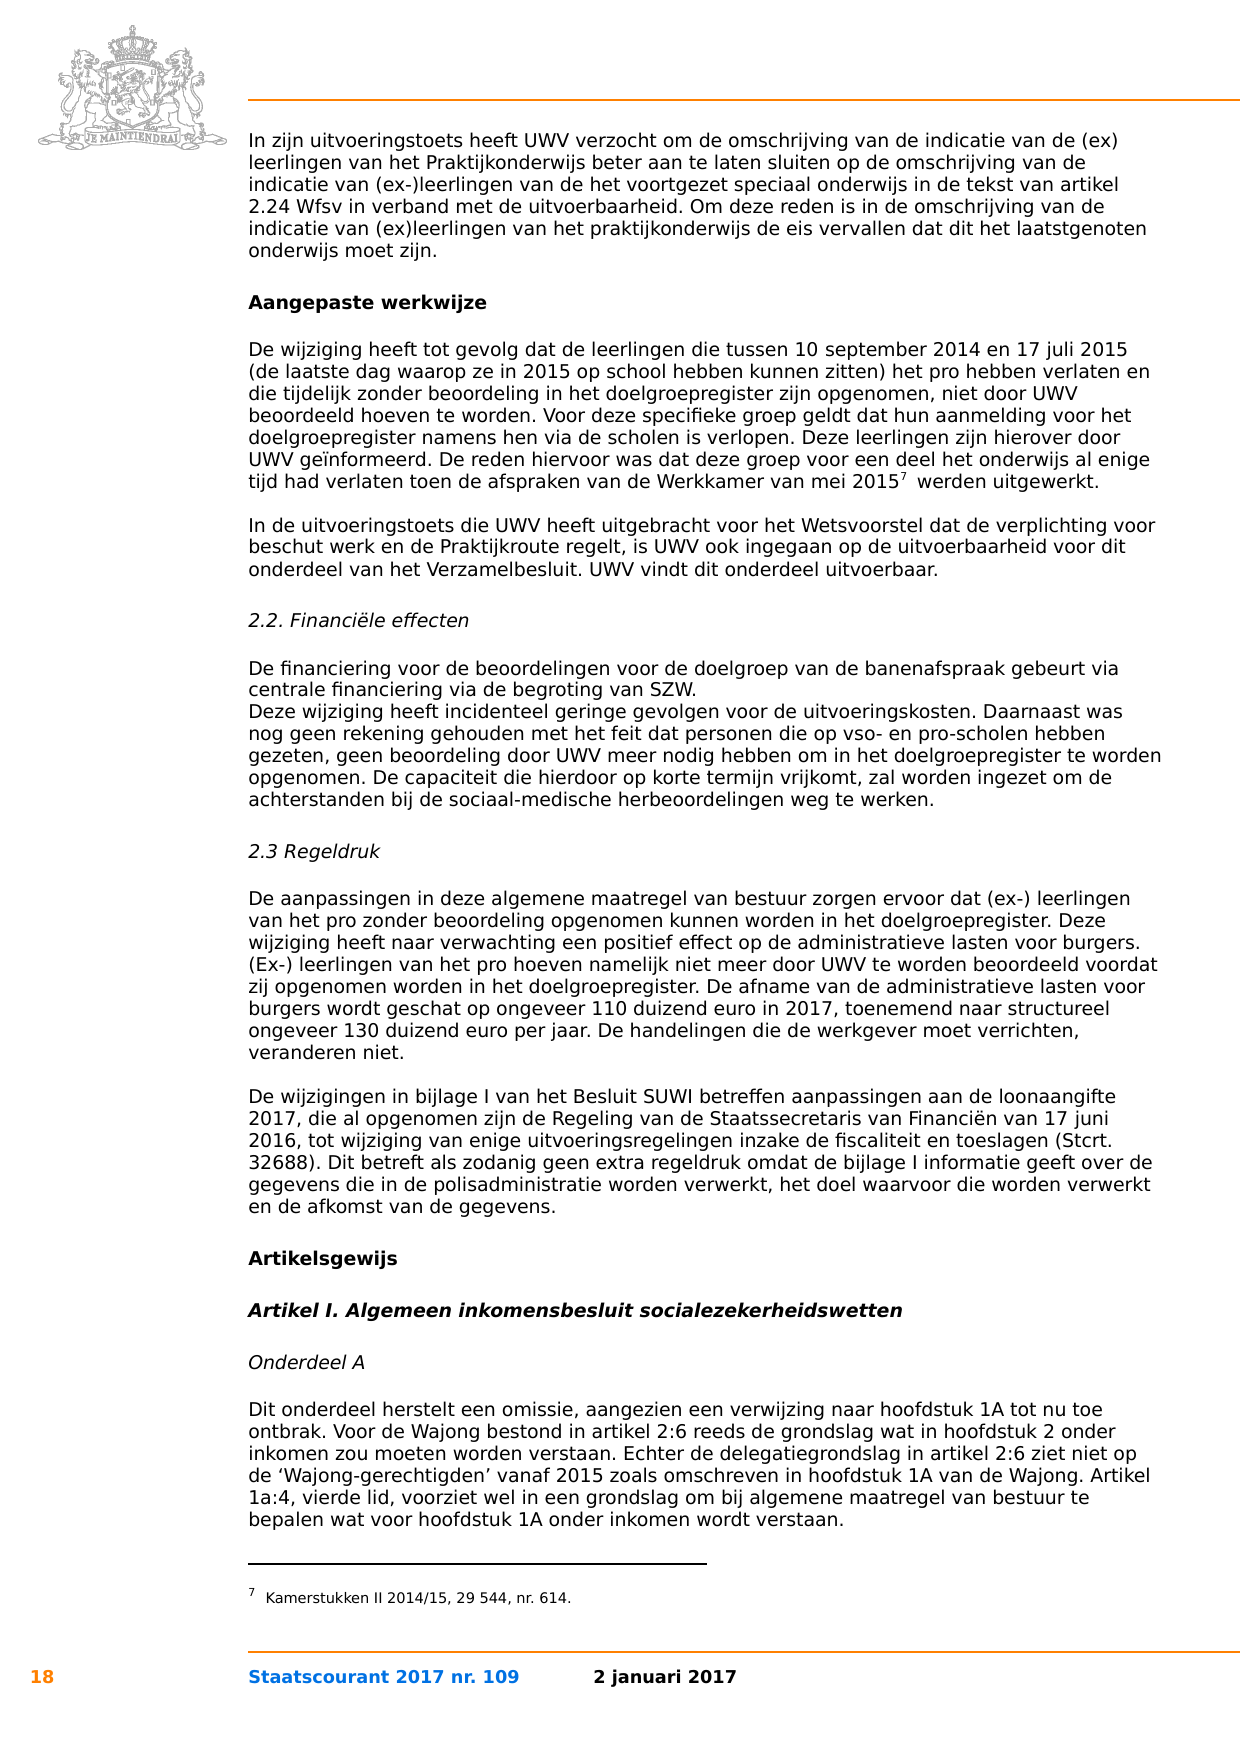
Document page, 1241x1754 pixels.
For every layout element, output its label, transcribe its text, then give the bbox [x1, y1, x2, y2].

subtitle Aangepaste werkwijze [248, 292, 1163, 314]
subtitle Artikelsgewijs [248, 1248, 1163, 1270]
subtitle 2.2. Financiële effecten [248, 610, 1163, 632]
text Dit onderdeel herstelt een omissie, aangezien een verwijzing naar hoofdstuk 1A tot nu toe ontbrak. Voor de Wajong bestond in artikel 2:6 reeds de grondslag wat in hoofdstuk 2 onder inkomen zou moeten worden verstaan. Echter de delegatiegrondslag in artikel 2:6 ziet niet op de ‘Wajong-gerechtigden’ vanaf 2015 zoals omschreven in hoofdstuk 1A van de Wajong. Artikel 1a:4, vierde lid, voorziet wel in een grondslag om bij algemene maatregel van bestuur te bepalen wat voor hoofdstuk 1A onder inkomen wordt verstaan. [248, 1399, 1163, 1531]
text De aanpassingen in deze algemene maatregel van bestuur zorgen ervoor dat (ex-) leerlingen van het pro zonder beoordeling opgenomen kunnen worden in het doelgroepregister. Deze wijziging heeft naar verwachting een positief effect op de administratieve lasten voor burgers. (Ex-) leerlingen van het pro hoeven namelijk niet meer door UWV te worden beoordeeld voordat zij opgenomen worden in het doelgroepregister. De afname van de administratieve lasten voor burgers wordt geschat op ongeveer 110 duizend euro in 2017, toenemend naar structureel ongeveer 130 duizend euro per jaar. De handelingen die de werkgever moet verrichten, veranderen niet. [248, 888, 1163, 1064]
text Kamerstukken II 2014/15, 29 544, nr. 614. [248, 1586, 1163, 1608]
picture [38, 25, 227, 150]
subtitle Artikel I. Algemeen inkomensbesluit socialezekerheidswetten [248, 1300, 1163, 1322]
text De wijziging heeft tot gevolg dat de leerlingen die tussen 10 september 2014 en 17 juli 2015 (de laatste dag waarop ze in 2015 op school hebben kunnen zitten) het pro hebben verlaten en die tijdelijk zonder beoordeling in het doelgroepregister zijn opgenomen, niet door UWV beoordeeld hoeven te worden. Voor deze specifieke groep geldt dat hun aanmelding voor het doelgroepregister namens hen via de scholen is verlopen. Deze leerlingen zijn hierover door UWV geïnformeerd. De reden hiervoor was dat deze groep voor een deel het onderwijs al enige tijd had verlaten toen de afspraken van de Werkkamer van mei 2015 werden uitgewerkt. [248, 339, 1163, 493]
subtitle 2.3 Regeldruk [248, 841, 1163, 863]
text Deze wijziging heeft incidenteel geringe gevolgen voor de uitvoeringskosten. Daarnaast was nog geen rekening gehouden met het feit dat personen die op vso- en pro-scholen hebben gezeten, geen beoordeling door UWV meer nodig hebben om in het doelgroepregister te worden opgenomen. De capaciteit die hierdoor op korte termijn vrijkomt, zal worden ingezet om de achterstanden bij de sociaal-medische herbeoordelingen weg te werken. [248, 701, 1163, 811]
text De financiering voor de beoordelingen voor de doelgroep van de banenafspraak gebeurt via centrale financiering via de begroting van SZW. [248, 657, 1163, 701]
text In zijn uitvoeringstoets heeft UWV verzocht om de omschrijving van de indicatie van de (ex) leerlingen van het Praktijkonderwijs beter aan te laten sluiten op de omschrijving van de indicatie van (ex-)leerlingen van de het voortgezet speciaal onderwijs in de tekst van artikel 2.24 Wfsv in verband met de uitvoerbaarheid. Om deze reden is in de omschrijving van de indicatie van (ex)leerlingen van het praktijkonderwijs de eis vervallen dat dit het laatstgenoten onderwijs moet zijn. [248, 130, 1163, 262]
text De wijzigingen in bijlage I van het Besluit SUWI betreffen aanpassingen aan de loonaangifte 2017, die al opgenomen zijn de Regeling van de Staatssecretaris van Financiën van 17 juni 2016, tot wijziging van enige uitvoeringsregelingen inzake de fiscaliteit en toeslagen (Stcrt. 32688). Dit betreft als zodanig geen extra regeldruk omdat de bijlage I informatie geeft over de gegevens die in de polisadministratie worden verwerkt, het doel waarvoor die worden verwerkt en de afkomst van de gegevens. [248, 1086, 1163, 1218]
text In de uitvoeringstoets die UWV heeft uitgebracht voor het Wetsvoorstel dat de verplichting voor beschut werk en de Praktijkroute regelt, is UWV ook ingegaan op de uitvoerbaarheid voor dit onderdeel van het Verzamelbesluit. UWV vindt dit onderdeel uitvoerbaar. [248, 514, 1163, 580]
subtitle Onderdeel A [248, 1352, 1163, 1374]
